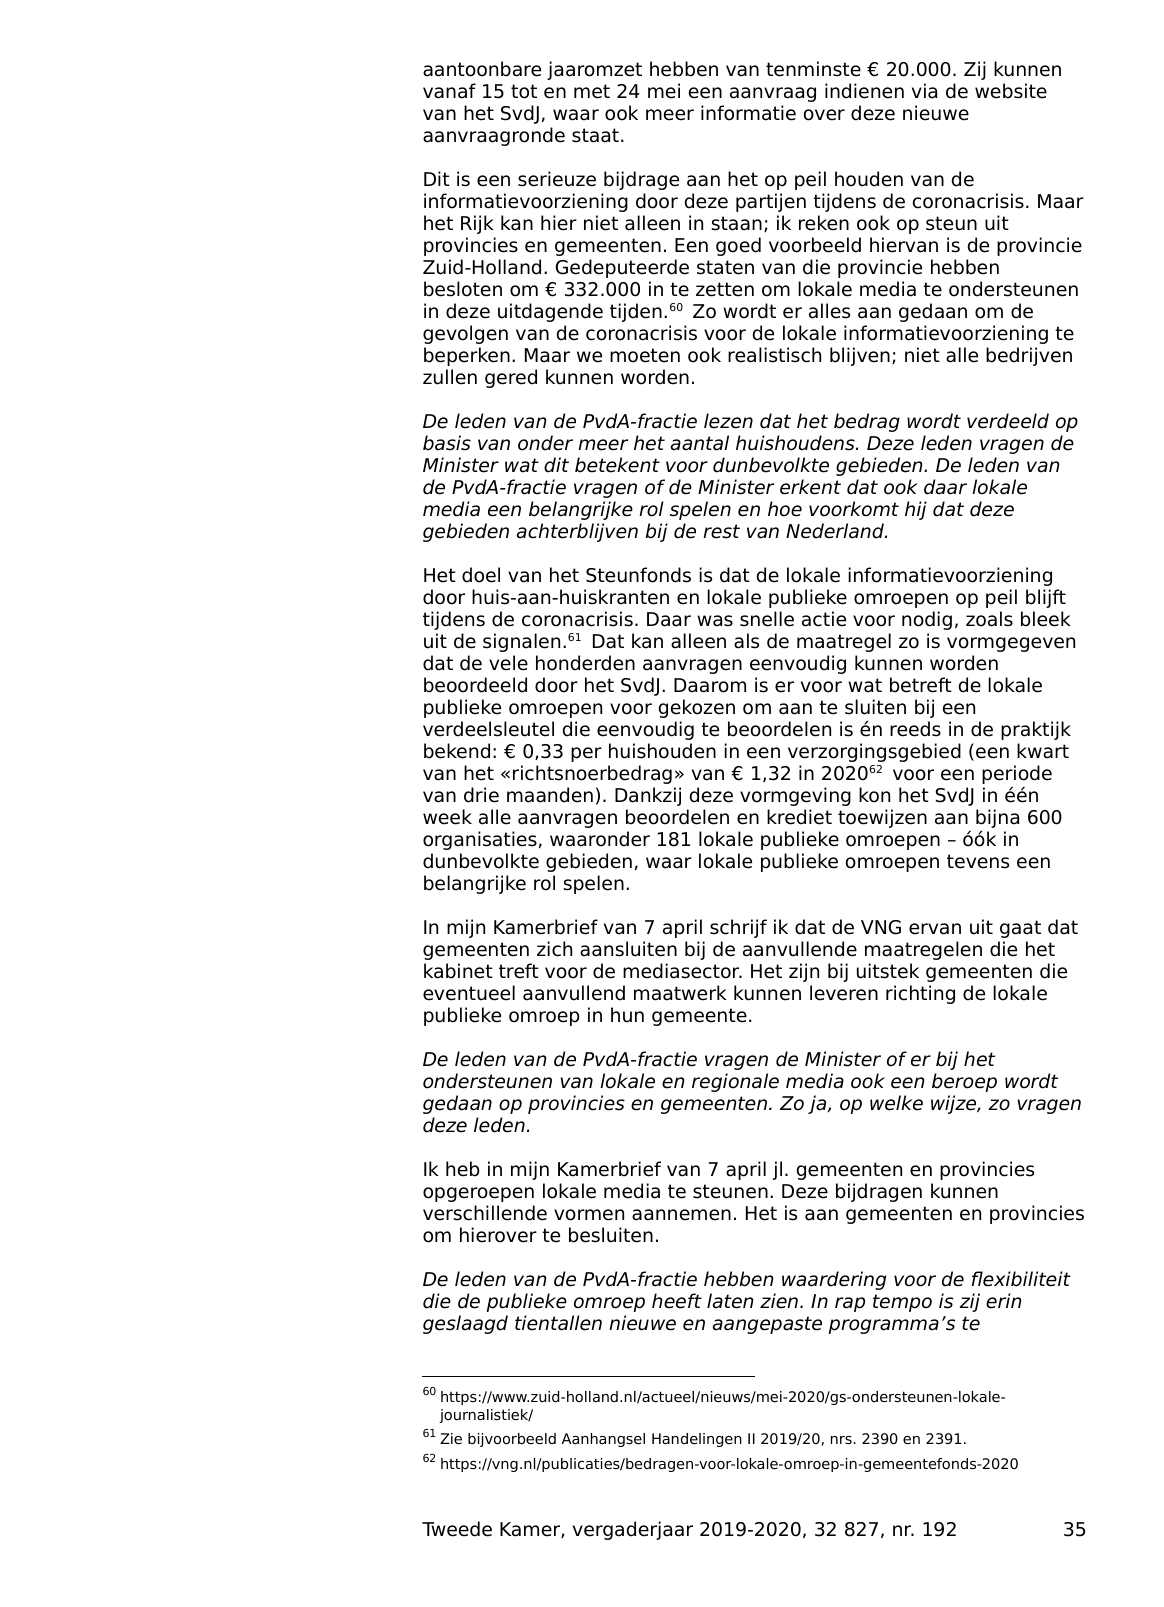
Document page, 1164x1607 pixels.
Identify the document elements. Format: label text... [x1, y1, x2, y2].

text aantoonbare jaaromzet hebben van tenminste € 20.000. Zij kunnen vanaf 15 tot en met 24 mei een aanvraag indienen via de website van het SvdJ, waar ook meer informatie over deze nieuwe aanvraagronde staat. [422, 59, 1087, 147]
text De leden van de PvdA-fractie lezen dat het bedrag wordt verdeeld op basis van onder meer het aantal huishoudens. Deze leden vragen de Minister wat dit betekent voor dunbevolkte gebieden. De leden van de PvdA-fractie vragen of de Minister erkent dat ook daar lokale media een belangrijke rol spelen en hoe voorkomt hij dat deze gebieden achterblijven bij de rest van Nederland. [422, 411, 1087, 543]
text https://www.zuid-holland.nl/actueel/nieuws/mei-2020/gs-ondersteunen-lokale-journalistiek/ [422, 1385, 1087, 1424]
text De leden van de PvdA-fractie vragen de Minister of er bij het ondersteunen van lokale en regionale media ook een beroep wordt gedaan op provincies en gemeenten. Zo ja, op welke wijze, zo vragen deze leden. [422, 1049, 1087, 1137]
text Het doel van het Steunfonds is dat de lokale informatievoorziening door huis-aan-huiskranten en lokale publieke omroepen op peil blijft tijdens de coronacrisis. Daar was snelle actie voor nodig, zoals bleek uit de signalen. Dat kan alleen als de maatregel zo is vormgegeven dat de vele honderden aanvragen eenvoudig kunnen worden beoordeeld door het SvdJ. Daarom is er voor wat betreft de lokale publieke omroepen voor gekozen om aan te sluiten bij een verdeelsleutel die eenvoudig te beoordelen is én reeds in de praktijk bekend: € 0,33 per huishouden in een verzorgingsgebied (een kwart van het «richtsnoerbedrag» van € 1,32 in 2020 voor een periode van drie maanden). Dankzij deze vormgeving kon het SvdJ in één week alle aanvragen beoordelen en krediet toewijzen aan bijna 600 organisaties, waaronder 181 lokale publieke omroepen – óók in dunbevolkte gebieden, waar lokale publieke omroepen tevens een belangrijke rol spelen. [422, 565, 1087, 895]
text Dit is een serieuze bijdrage aan het op peil houden van de informatievoorziening door deze partijen tijdens de coronacrisis. Maar het Rijk kan hier niet alleen in staan; ik reken ook op steun uit provincies en gemeenten. Een goed voorbeeld hiervan is de provincie Zuid-Holland. Gedeputeerde staten van die provincie hebben besloten om € 332.000 in te zetten om lokale media te ondersteunen in deze uitdagende tijden. Zo wordt er alles aan gedaan om de gevolgen van de coronacrisis voor de lokale informatievoorziening te beperken. Maar we moeten ook realistisch blijven; niet alle bedrijven zullen gered kunnen worden. [422, 169, 1087, 389]
text De leden van de PvdA-fractie hebben waardering voor de flexibiliteit die de publieke omroep heeft laten zien. In rap tempo is zij erin geslaagd tientallen nieuwe en aangepaste programma’s te [422, 1269, 1087, 1335]
text In mijn Kamerbrief van 7 april schrijf ik dat de VNG ervan uit gaat dat gemeenten zich aansluiten bij de aanvullende maatregelen die het kabinet treft voor de mediasector. Het zijn bij uitstek gemeenten die eventueel aanvullend maatwerk kunnen leveren richting de lokale publieke omroep in hun gemeente. [422, 917, 1087, 1027]
text https://vng.nl/publicaties/bedragen-voor-lokale-omroep-in-gemeentefonds-2020 [422, 1452, 1087, 1474]
text Ik heb in mijn Kamerbrief van 7 april jl. gemeenten en provincies opgeroepen lokale media te steunen. Deze bijdragen kunnen verschillende vormen aannemen. Het is aan gemeenten en provincies om hierover te besluiten. [422, 1159, 1087, 1247]
text Zie bijvoorbeeld Aanhangsel Handelingen II 2019/20, nrs. 2390 en 2391. [422, 1427, 1087, 1449]
